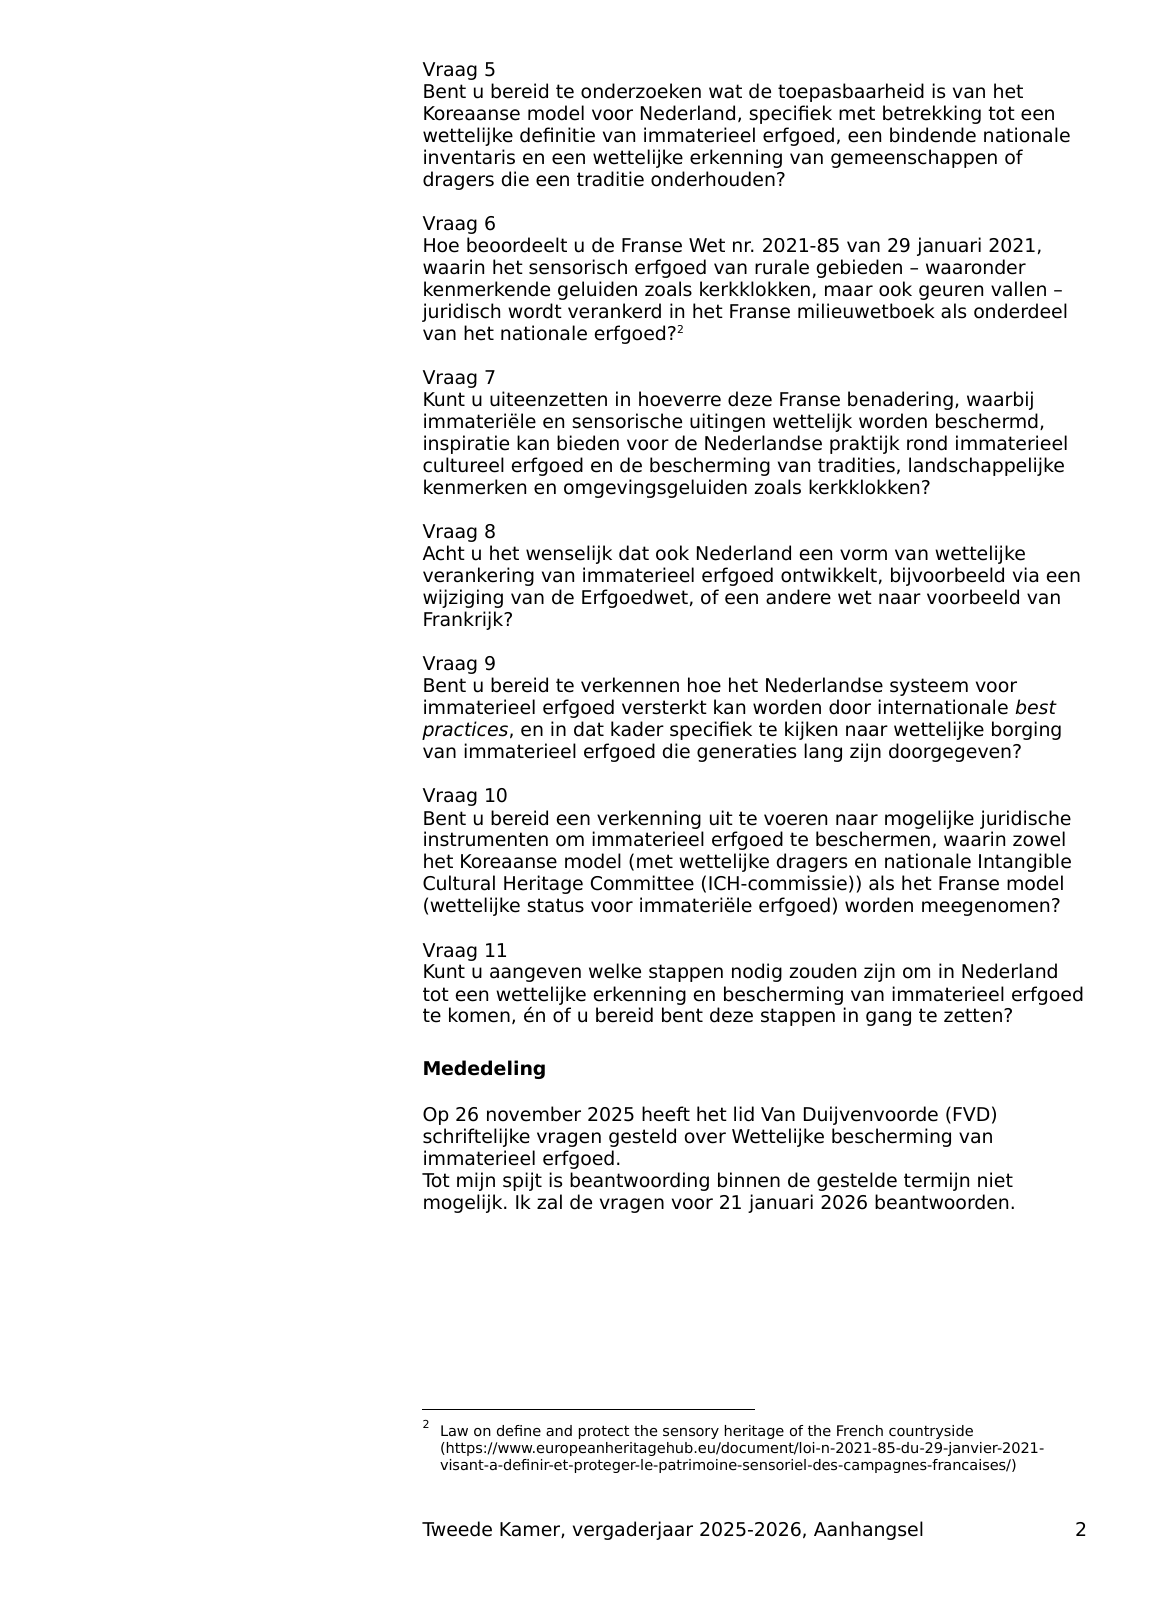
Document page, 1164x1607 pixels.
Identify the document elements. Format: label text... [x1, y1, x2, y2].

text Vraag 6 [422, 213, 1087, 235]
text Bent u bereid te verkennen hoe het Nederlandse systeem voor immaterieel erfgoed versterkt kan worden door internationale best practices, en in dat kader specifiek te kijken naar wettelijke borging van immaterieel erfgoed die generaties lang zijn doorgegeven? [422, 675, 1087, 763]
text Law on define and protect the sensory heritage of the French countryside (https://www.europeanheritagehub.eu/document/loi-n-2021-85-du-29-janvier-2021-visant-a-definir-et-proteger-le-patrimoine-sensoriel-des-campagnes-francaises/) [422, 1418, 1087, 1474]
text Tot mijn spijt is beantwoording binnen de gestelde termijn niet mogelijk. Ik zal de vragen voor 21 januari 2026 beantwoorden. [422, 1170, 1087, 1214]
text Vraag 11 [422, 939, 1087, 961]
text Op 26 november 2025 heeft het lid Van Duijvenvoorde (FVD) schriftelijke vragen gesteld over Wettelijke bescherming van immaterieel erfgoed. [422, 1104, 1087, 1170]
text Vraag 7 [422, 367, 1087, 389]
text Hoe beoordeelt u de Franse Wet nr. 2021-85 van 29 januari 2021, waarin het sensorisch erfgoed van rurale gebieden – waaronder kenmerkende geluiden zoals kerkklokken, maar ook geuren vallen – juridisch wordt verankerd in het Franse milieuwetboek als onderdeel van het nationale erfgoed? [422, 235, 1087, 345]
text Vraag 10 [422, 785, 1087, 807]
text Bent u bereid te onderzoeken wat de toepasbaarheid is van het Koreaanse model voor Nederland, specifiek met betrekking tot een wettelijke definitie van immaterieel erfgoed, een bindende nationale inventaris en een wettelijke erkenning van gemeenschappen of dragers die een traditie onderhouden? [422, 81, 1087, 191]
text Kunt u aangeven welke stappen nodig zouden zijn om in Nederland tot een wettelijke erkenning en bescherming van immaterieel erfgoed te komen, én of u bereid bent deze stappen in gang te zetten? [422, 961, 1087, 1027]
text Vraag 8 [422, 521, 1087, 543]
text Vraag 5 [422, 59, 1087, 81]
subtitle Mededeling [422, 1057, 1087, 1079]
text Vraag 9 [422, 653, 1087, 675]
text Bent u bereid een verkenning uit te voeren naar mogelijke juridische instrumenten om immaterieel erfgoed te beschermen, waarin zowel het Koreaanse model (met wettelijke dragers en nationale Intangible Cultural Heritage Committee (ICH-commissie)) als het Franse model (wettelijke status voor immateriële erfgoed) worden meegenomen? [422, 807, 1087, 917]
text Acht u het wenselijk dat ook Nederland een vorm van wettelijke verankering van immaterieel erfgoed ontwikkelt, bijvoorbeeld via een wijziging van de Erfgoedwet, of een andere wet naar voorbeeld van Frankrijk? [422, 543, 1087, 631]
text Kunt u uiteenzetten in hoeverre deze Franse benadering, waarbij immateriële en sensorische uitingen wettelijk worden beschermd, inspiratie kan bieden voor de Nederlandse praktijk rond immaterieel cultureel erfgoed en de bescherming van tradities, landschappelijke kenmerken en omgevingsgeluiden zoals kerkklokken? [422, 389, 1087, 499]
